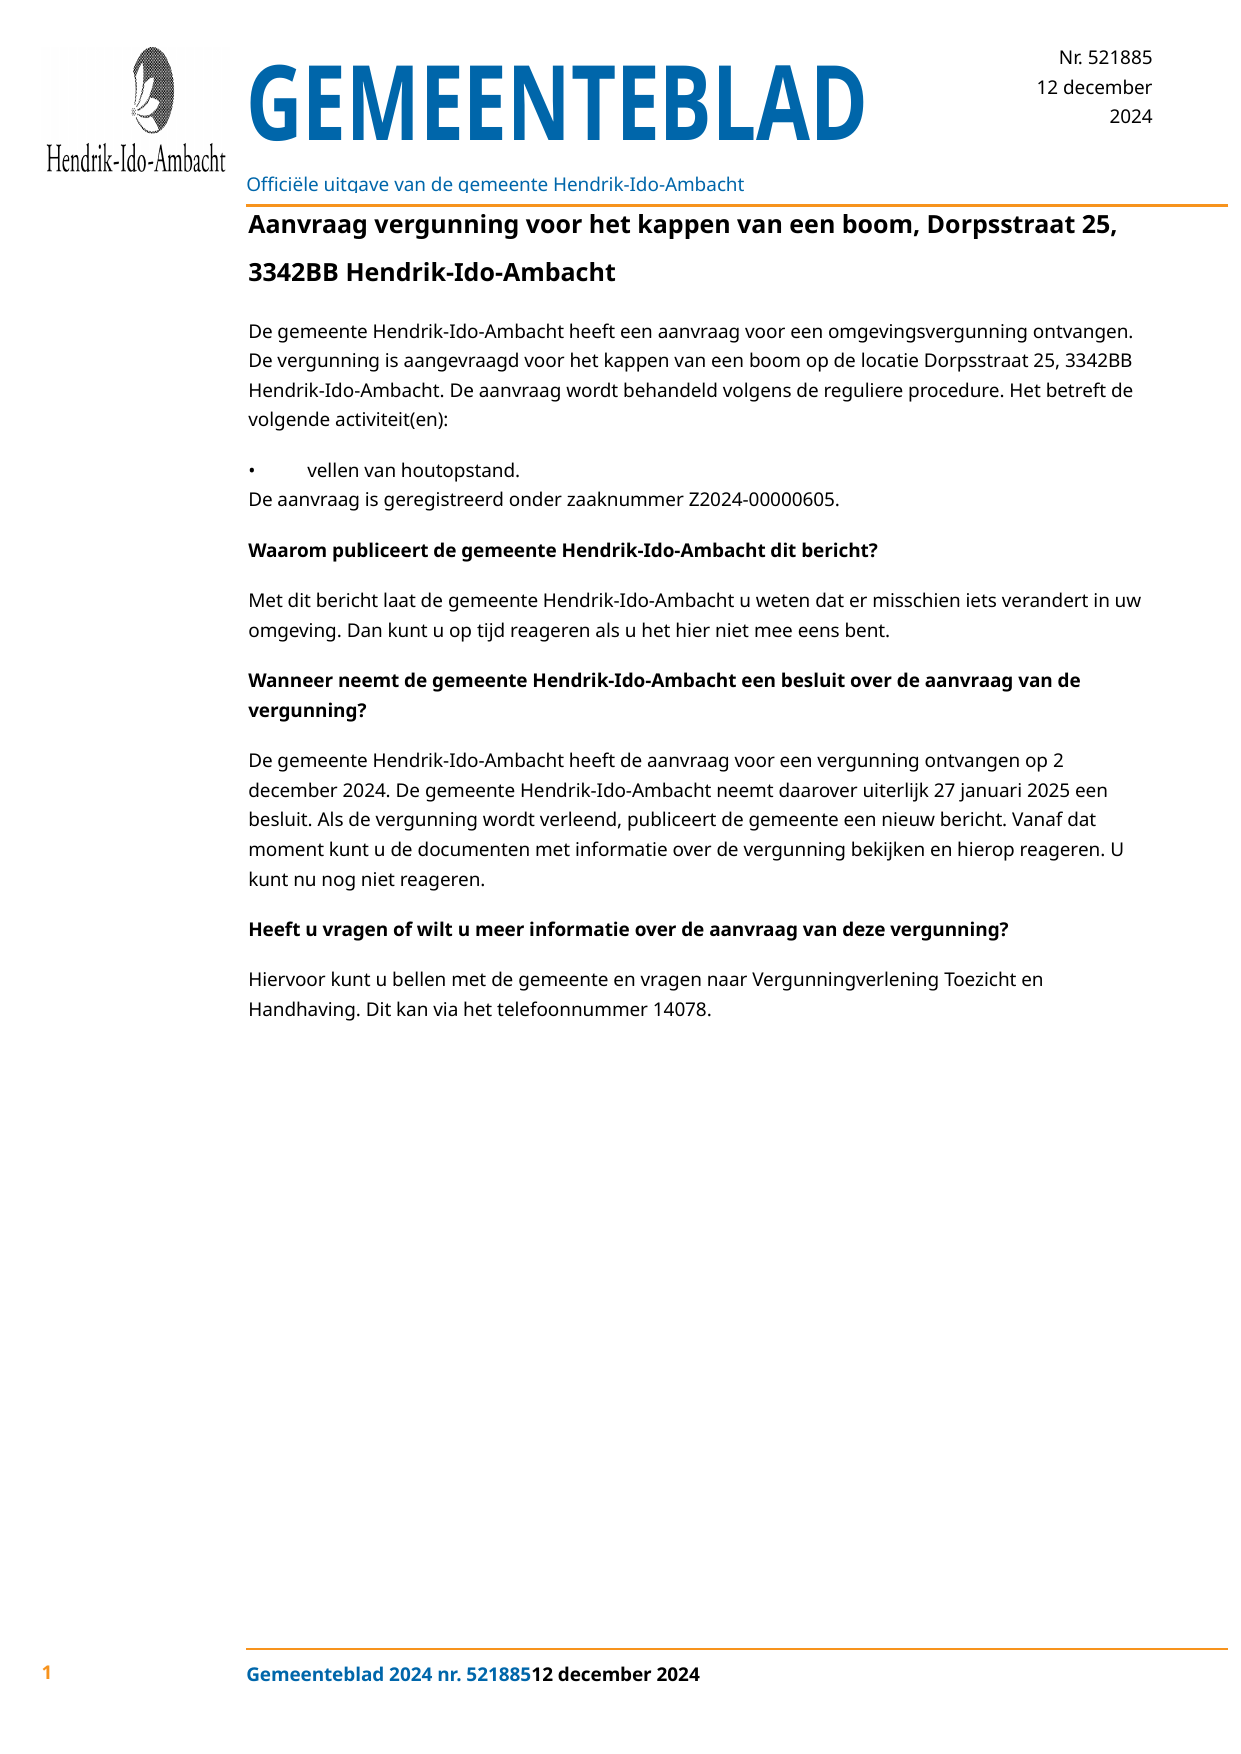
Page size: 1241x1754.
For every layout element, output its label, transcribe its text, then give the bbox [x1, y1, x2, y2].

picture [41, 47, 231, 172]
text De gemeente Hendrik-Ido-Ambacht heeft een aanvraag voor een omgevingsvergunning ontvangen. De vergunning is aangevraagd voor het kappen van een boom op de locatie Dorpsstraat 25, 3342BB Hendrik-Ido-Ambacht. De aanvraag wordt behandeld volgens de reguliere procedure. Het betreft de volgende activiteit(en): [248, 318, 1152, 432]
list vellen van houtopstand. [248, 457, 1152, 483]
text Heeft u vragen of wilt u meer informatie over de aanvraag van deze vergunning? [248, 916, 1152, 942]
text Wanneer neemt de gemeente Hendrik-Ido-Ambacht een besluit over de aanvraag van de vergunning? [248, 667, 1152, 723]
text Waarom publiceert de gemeente Hendrik-Ido-Ambacht dit bericht? [248, 537, 1152, 563]
text Aanvraag vergunning voor het kappen van een boom, Dorpsstraat 25, 3342BB Hendrik-Ido-Ambacht [248, 207, 1152, 288]
text Hiervoor kunt u bellen met de gemeente en vragen naar Vergunningverlening Toezicht en Handhaving. Dit kan via het telefoonnummer 14078. [248, 967, 1152, 1022]
text De aanvraag is geregistreerd onder zaaknummer Z2024-00000605. [248, 487, 1152, 512]
text Met dit bericht laat de gemeente Hendrik-Ido-Ambacht u weten dat er misschien iets verandert in uw omgeving. Dan kunt u op tijd reageren als u het hier niet mee eens bent. [248, 587, 1152, 643]
text De gemeente Hendrik-Ido-Ambacht heeft de aanvraag voor een vergunning ontvangen op 2 december 2024. De gemeente Hendrik-Ido-Ambacht neemt daarover uiterlijk 27 januari 2025 een besluit. Als de vergunning wordt verleend, publiceert de gemeente een nieuw bericht. Vanaf dat moment kunt u de documenten met informatie over de vergunning bekijken en hierop reageren. U kunt nu nog niet reageren. [248, 747, 1152, 892]
